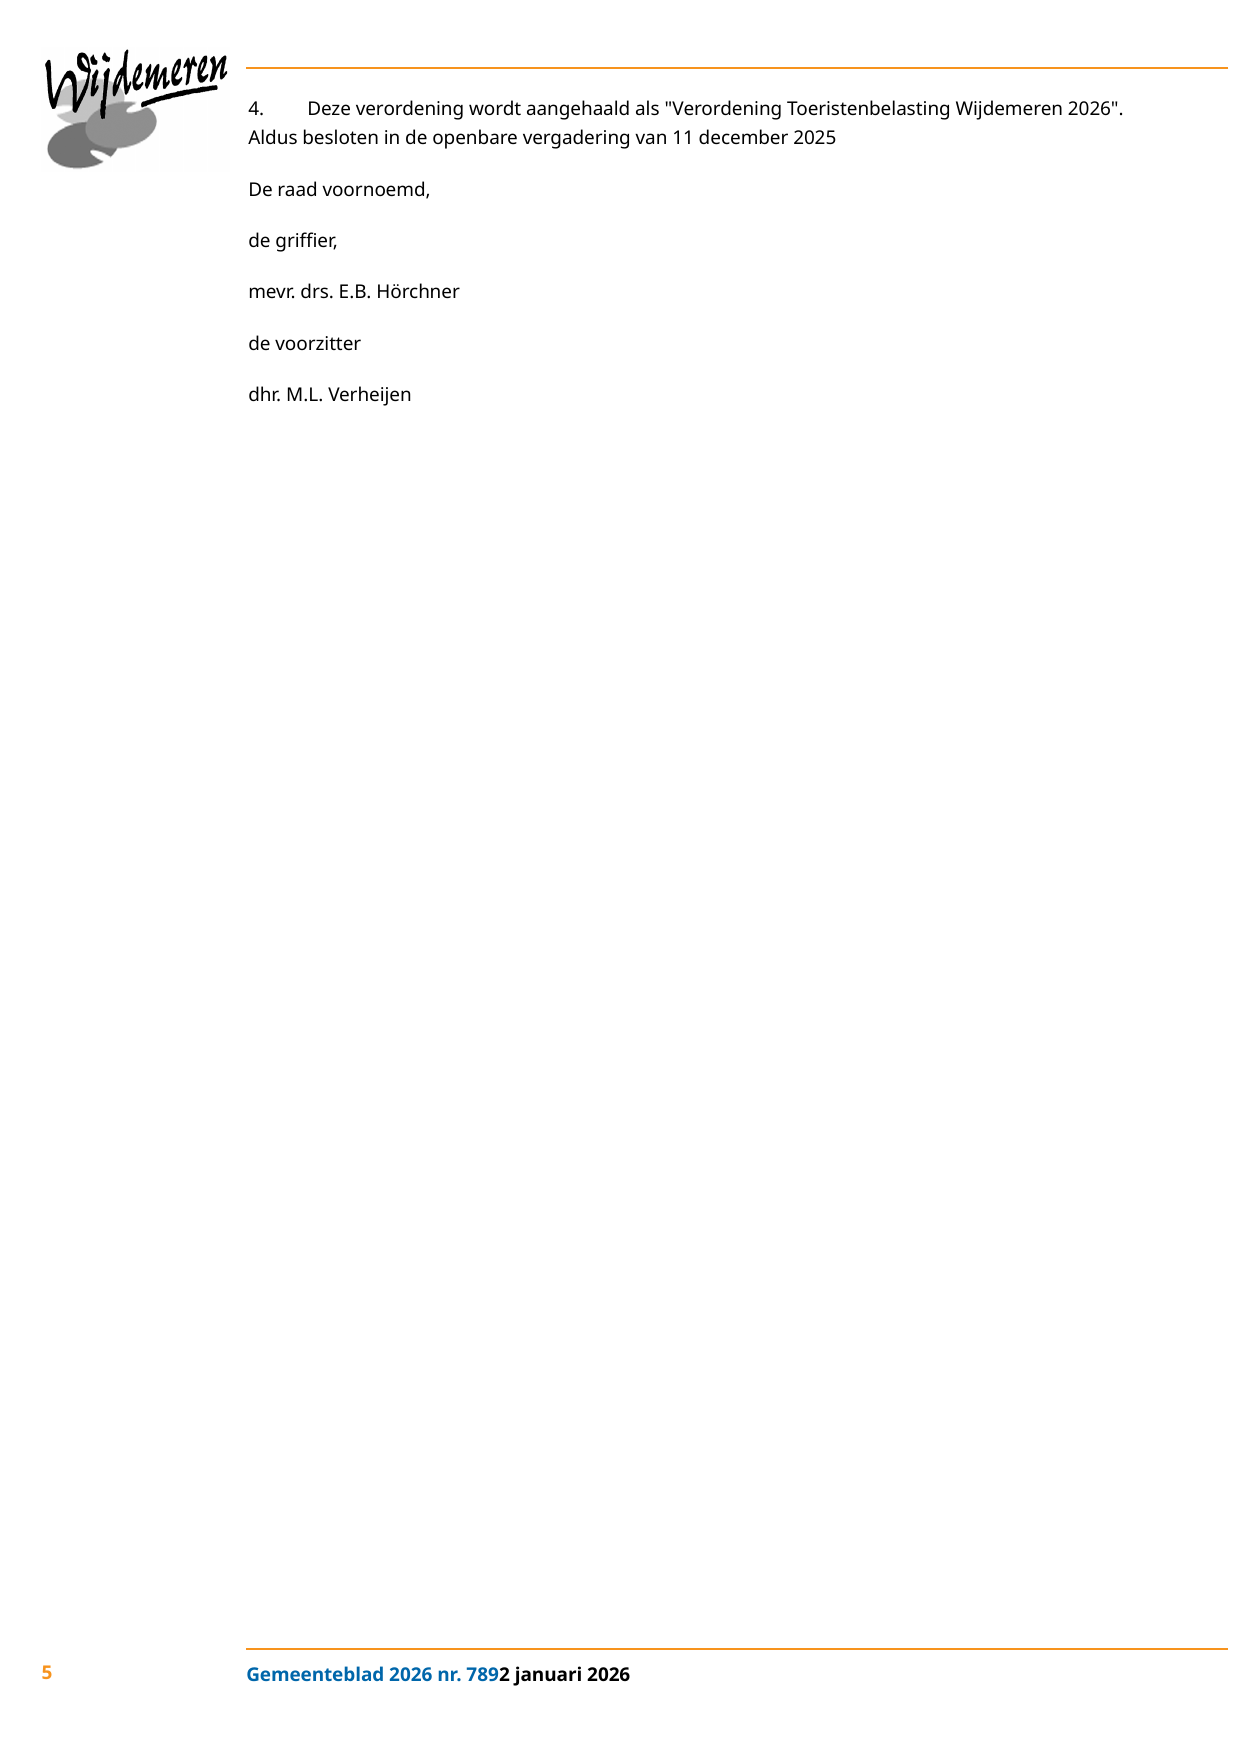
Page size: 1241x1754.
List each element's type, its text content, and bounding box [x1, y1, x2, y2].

text de griffier, [248, 227, 1152, 253]
text Aldus besloten in de openbare vergadering van 11 december 2025 [248, 124, 1152, 150]
text de voorzitter [248, 330, 1152, 356]
list Deze verordening wordt aangehaald als "Verordening Toeristenbelasting Wijdemeren 2026". [248, 95, 1152, 121]
text De raad voornoemd, [248, 176, 1152, 202]
picture [41, 47, 231, 172]
text mevr. drs. E.B. Hörchner [248, 279, 1152, 304]
text dhr. M.L. Verheijen [248, 382, 1152, 407]
